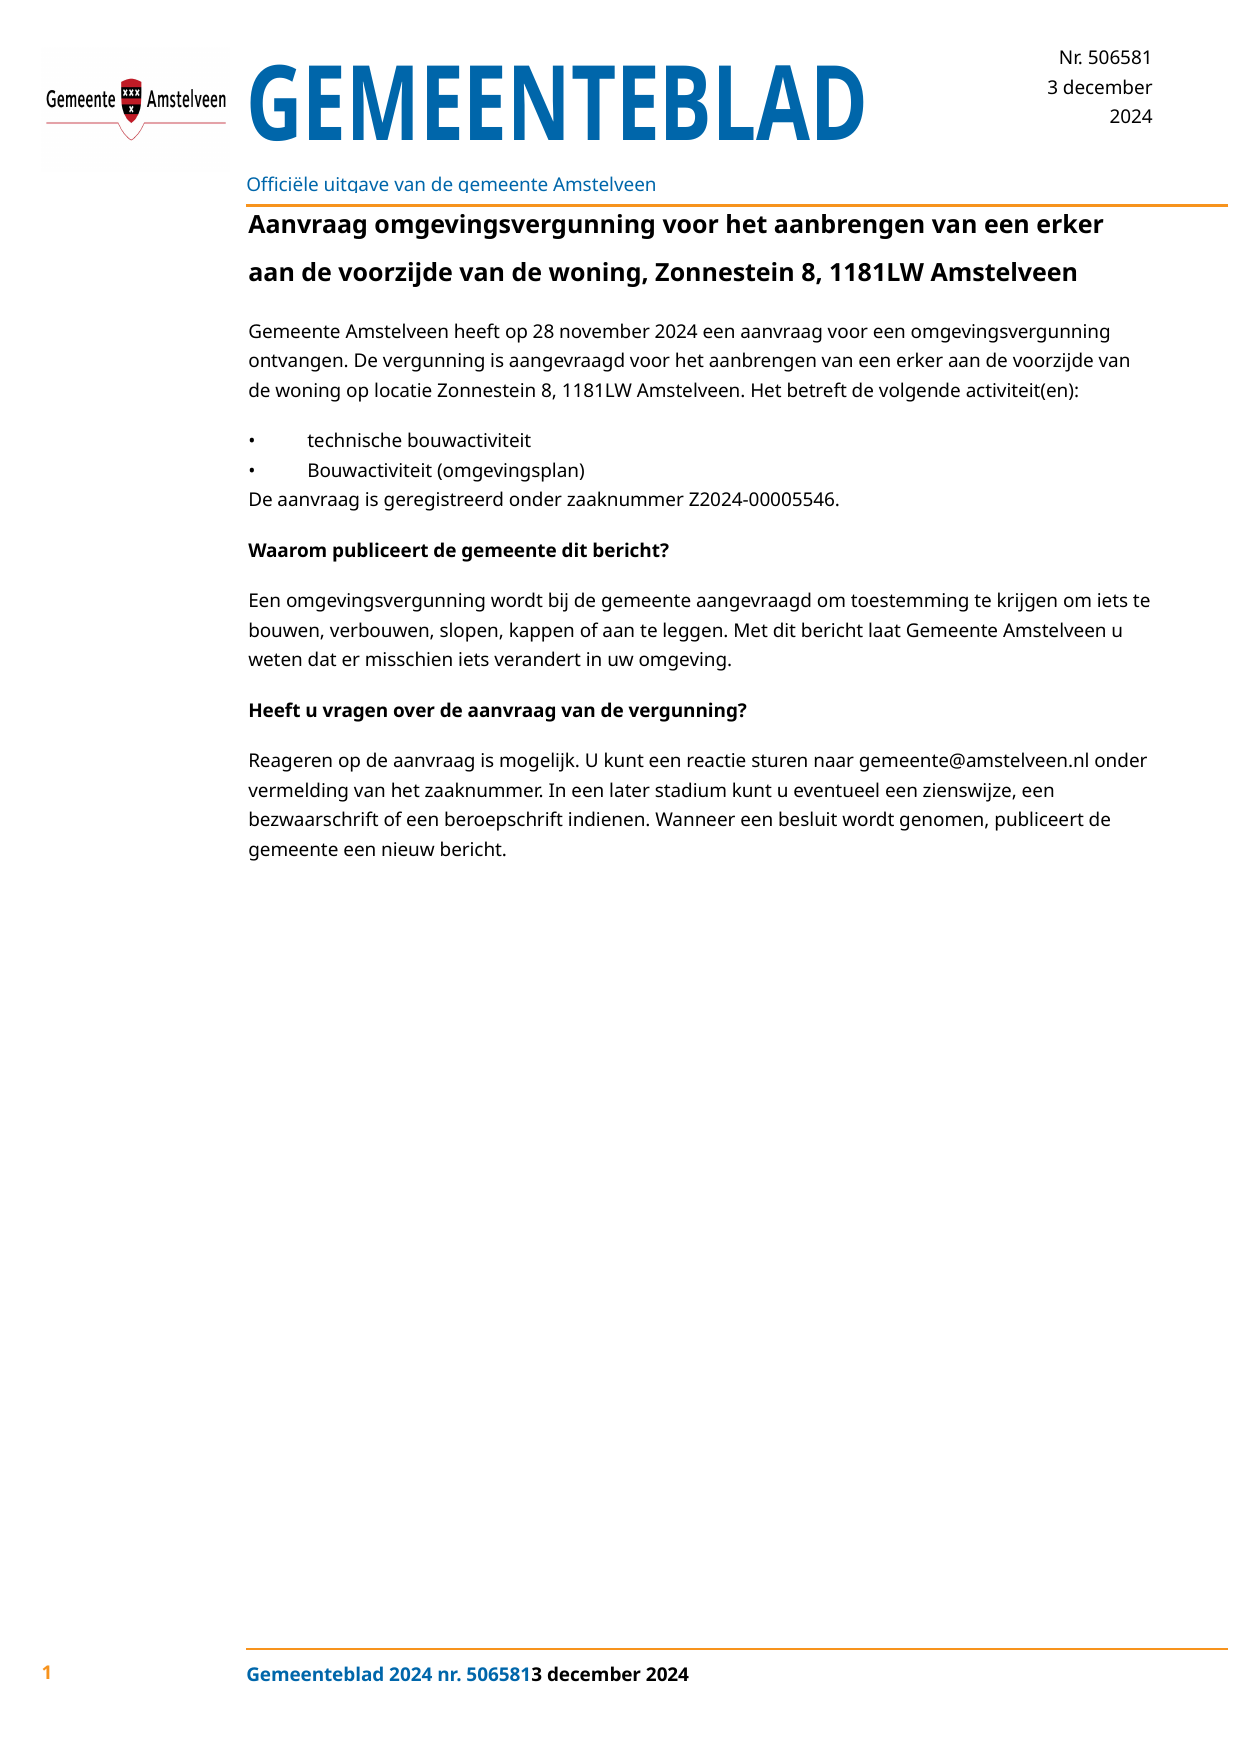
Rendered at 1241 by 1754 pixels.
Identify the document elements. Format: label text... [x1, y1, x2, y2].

list technische bouwactiviteit [248, 427, 1152, 453]
text Reageren op de aanvraag is mogelijk. U kunt een reactie sturen naar gemeente@amstelveen.nl onder vermelding van het zaaknummer. In een later stadium kunt u eventueel een zienswijze, een bezwaarschrift of een beroepschrift indienen. Wanneer een besluit wordt genomen, publiceert de gemeente een nieuw bericht. [248, 747, 1152, 862]
text De aanvraag is geregistreerd onder zaaknummer Z2024-00005546. [248, 487, 1152, 512]
text Heeft u vragen over de aanvraag van de vergunning? [248, 697, 1152, 723]
picture [41, 47, 231, 172]
text Een omgevingsvergunning wordt bij de gemeente aangevraagd om toestemming te krijgen om iets te bouwen, verbouwen, slopen, kappen of aan te leggen. Met dit bericht laat Gemeente Amstelveen u weten dat er misschien iets verandert in uw omgeving. [248, 587, 1152, 672]
text Waarom publiceert de gemeente dit bericht? [248, 537, 1152, 563]
text Gemeente Amstelveen heeft op 28 november 2024 een aanvraag voor een omgevingsvergunning ontvangen. De vergunning is aangevraagd voor het aanbrengen van een erker aan de voorzijde van de woning op locatie Zonnestein 8, 1181LW Amstelveen. Het betreft de volgende activiteit(en): [248, 318, 1152, 403]
text Aanvraag omgevingsvergunning voor het aanbrengen van een erker aan de voorzijde van de woning, Zonnestein 8, 1181LW Amstelveen [248, 207, 1152, 288]
list Bouwactiviteit (omgevingsplan) [248, 457, 1152, 483]
